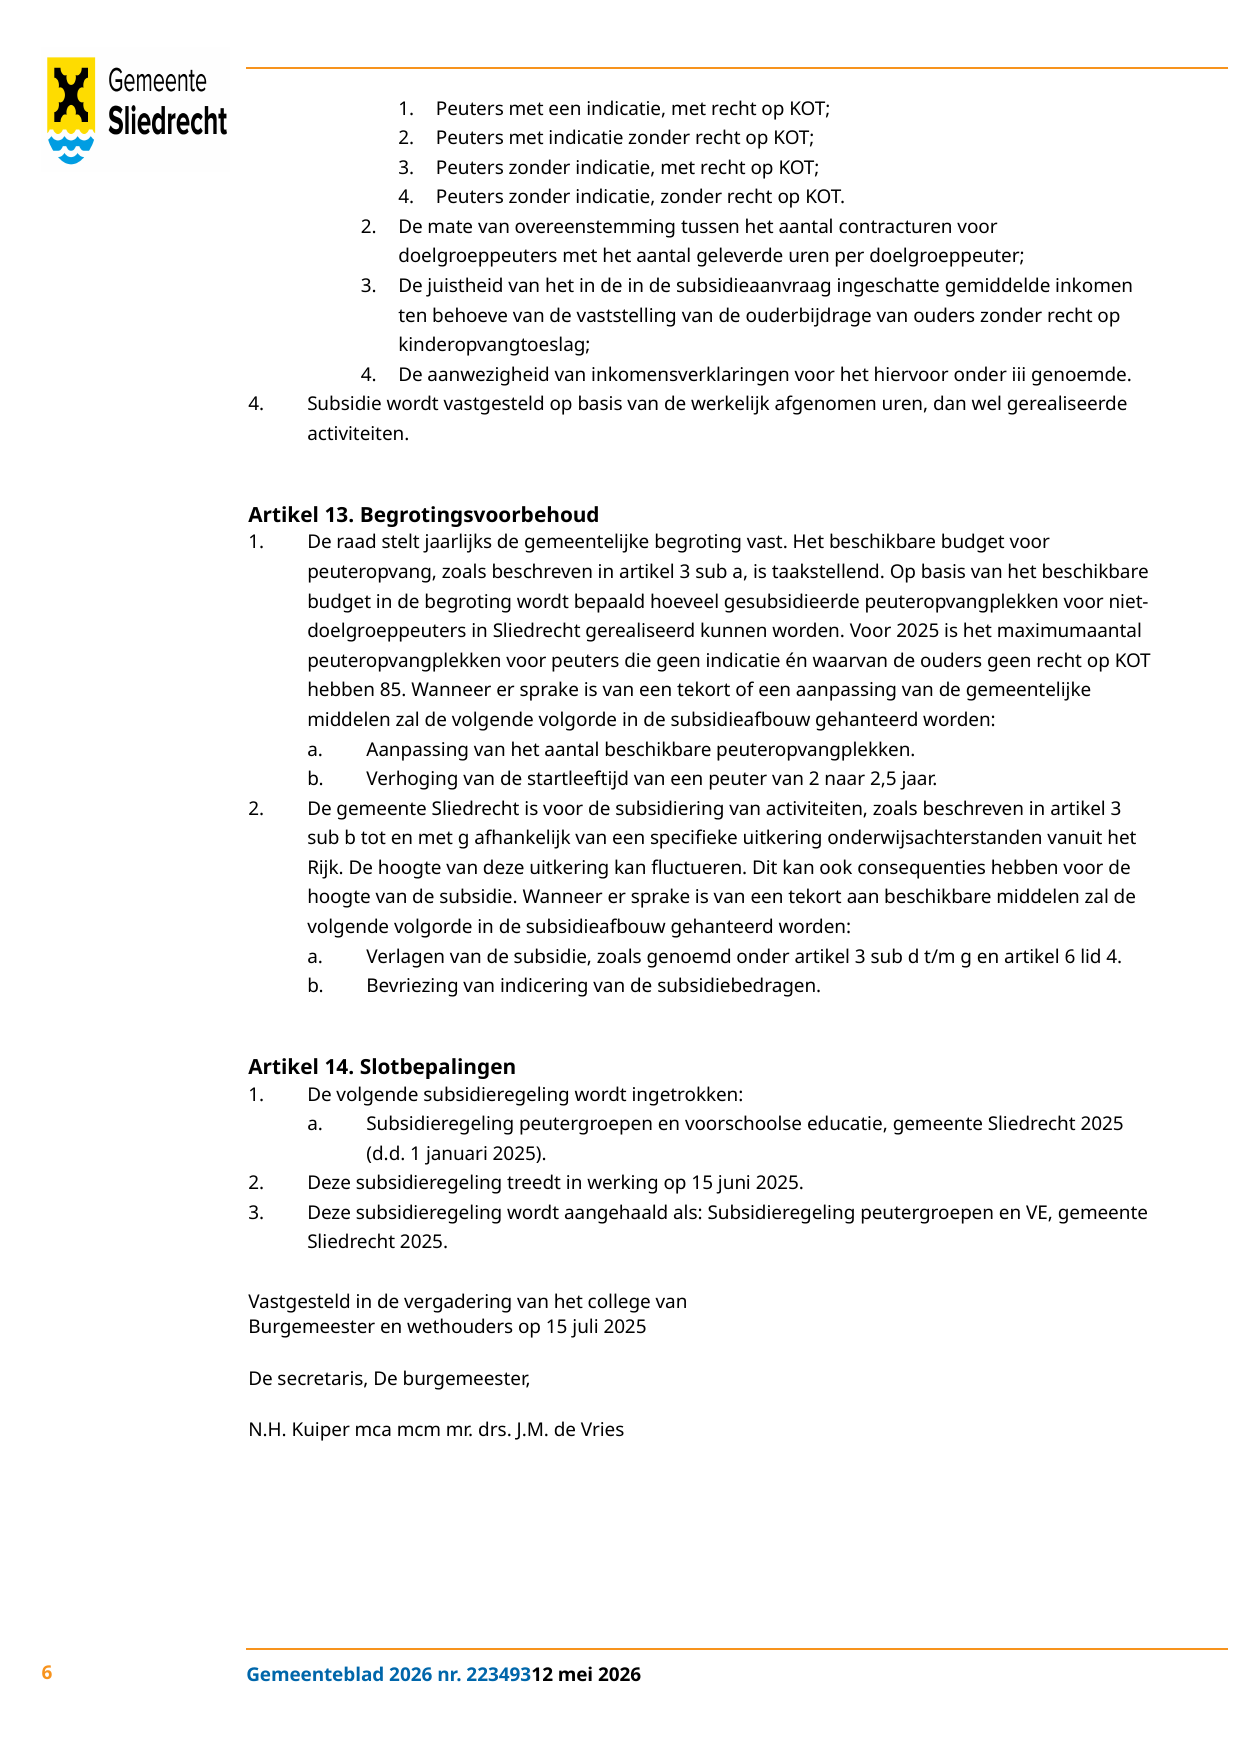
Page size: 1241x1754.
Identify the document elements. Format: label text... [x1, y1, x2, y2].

list De juistheid van het in de in de subsidieaanvraag ingeschatte gemiddelde inkomen ten behoeve van de vaststelling van de ouderbijdrage van ouders zonder recht op kinderopvangtoeslag; [361, 272, 1152, 357]
list Deze subsidieregeling treedt in werking op 15 juni 2025. [248, 1169, 1152, 1195]
picture [41, 47, 231, 172]
list Subsidieregeling peutergroepen en voorschoolse educatie, gemeente Sliedrecht 2025 (d.d. 1 januari 2025). [307, 1110, 1152, 1166]
list Peuters met indicatie zonder recht op KOT; [398, 124, 1152, 150]
list De gemeente Sliedrecht is voor de subsidiering van activiteiten, zoals beschreven in artikel 3 sub b tot en met g afhankelijk van een specifieke uitkering onderwijsachterstanden vanuit het Rijk. De hoogte van deze uitkering kan fluctueren. Dit kan ook consequenties hebben voor de hoogte van de subsidie. Wanneer er sprake is van een tekort aan beschikbare middelen zal de volgende volgorde in de subsidieafbouw gehanteerd worden: [248, 795, 1152, 939]
list De mate van overeenstemming tussen het aantal contracturen voor doelgroeppeuters met het aantal geleverde uren per doelgroeppeuter; [361, 213, 1152, 268]
list De volgende subsidieregeling wordt ingetrokken: [248, 1081, 1152, 1107]
text De secretaris, De burgemeester, [248, 1365, 1152, 1391]
list Bevriezing van indicering van de subsidiebedragen. [307, 972, 1152, 998]
text Vastgesteld in de vergadering van het college van [248, 1288, 1152, 1314]
text N.H. Kuiper mca mcm mr. drs. J.M. de Vries [248, 1417, 1152, 1442]
list Verlagen van de subsidie, zoals genoemd onder artikel 3 sub d t/m g en artikel 6 lid 4. [307, 943, 1152, 968]
list Verhoging van de startleeftijd van een peuter van 2 naar 2,5 jaar. [307, 765, 1152, 791]
list Peuters zonder indicatie, met recht op KOT; [398, 154, 1152, 180]
list Peuters met een indicatie, met recht op KOT; [398, 95, 1152, 121]
text Burgemeester en wethouders op 15 juli 2025 [248, 1314, 1152, 1339]
list Deze subsidieregeling wordt aangehaald als: Subsidieregeling peutergroepen en VE, gemeente Sliedrecht 2025. [248, 1199, 1152, 1254]
list Aanpassing van het aantal beschikbare peuteropvangplekken. [307, 736, 1152, 761]
list Subsidie wordt vastgesteld op basis van de werkelijk afgenomen uren, dan wel gerealiseerde activiteiten. [248, 391, 1152, 446]
text Artikel 14. Slotbepalingen [248, 1052, 1152, 1081]
list De aanwezigheid van inkomensverklaringen voor het hiervoor onder iii genoemde. [361, 361, 1152, 387]
text Artikel 13. Begrotingsvoorbehoud [248, 500, 1152, 529]
list De raad stelt jaarlijks de gemeentelijke begroting vast. Het beschikbare budget voor peuteropvang, zoals beschreven in artikel 3 sub a, is taakstellend. Op basis van het beschikbare budget in de begroting wordt bepaald hoeveel gesubsidieerde peuteropvangplekken voor niet-doelgroeppeuters in Sliedrecht gerealiseerd kunnen worden. Voor 2025 is het maximumaantal peuteropvangplekken voor peuters die geen indicatie én waarvan de ouders geen recht op KOT hebben 85. Wanneer er sprake is van een tekort of een aanpassing van de gemeentelijke middelen zal de volgende volgorde in de subsidieafbouw gehanteerd worden: [248, 529, 1152, 732]
list Peuters zonder indicatie, zonder recht op KOT. [398, 183, 1152, 209]
